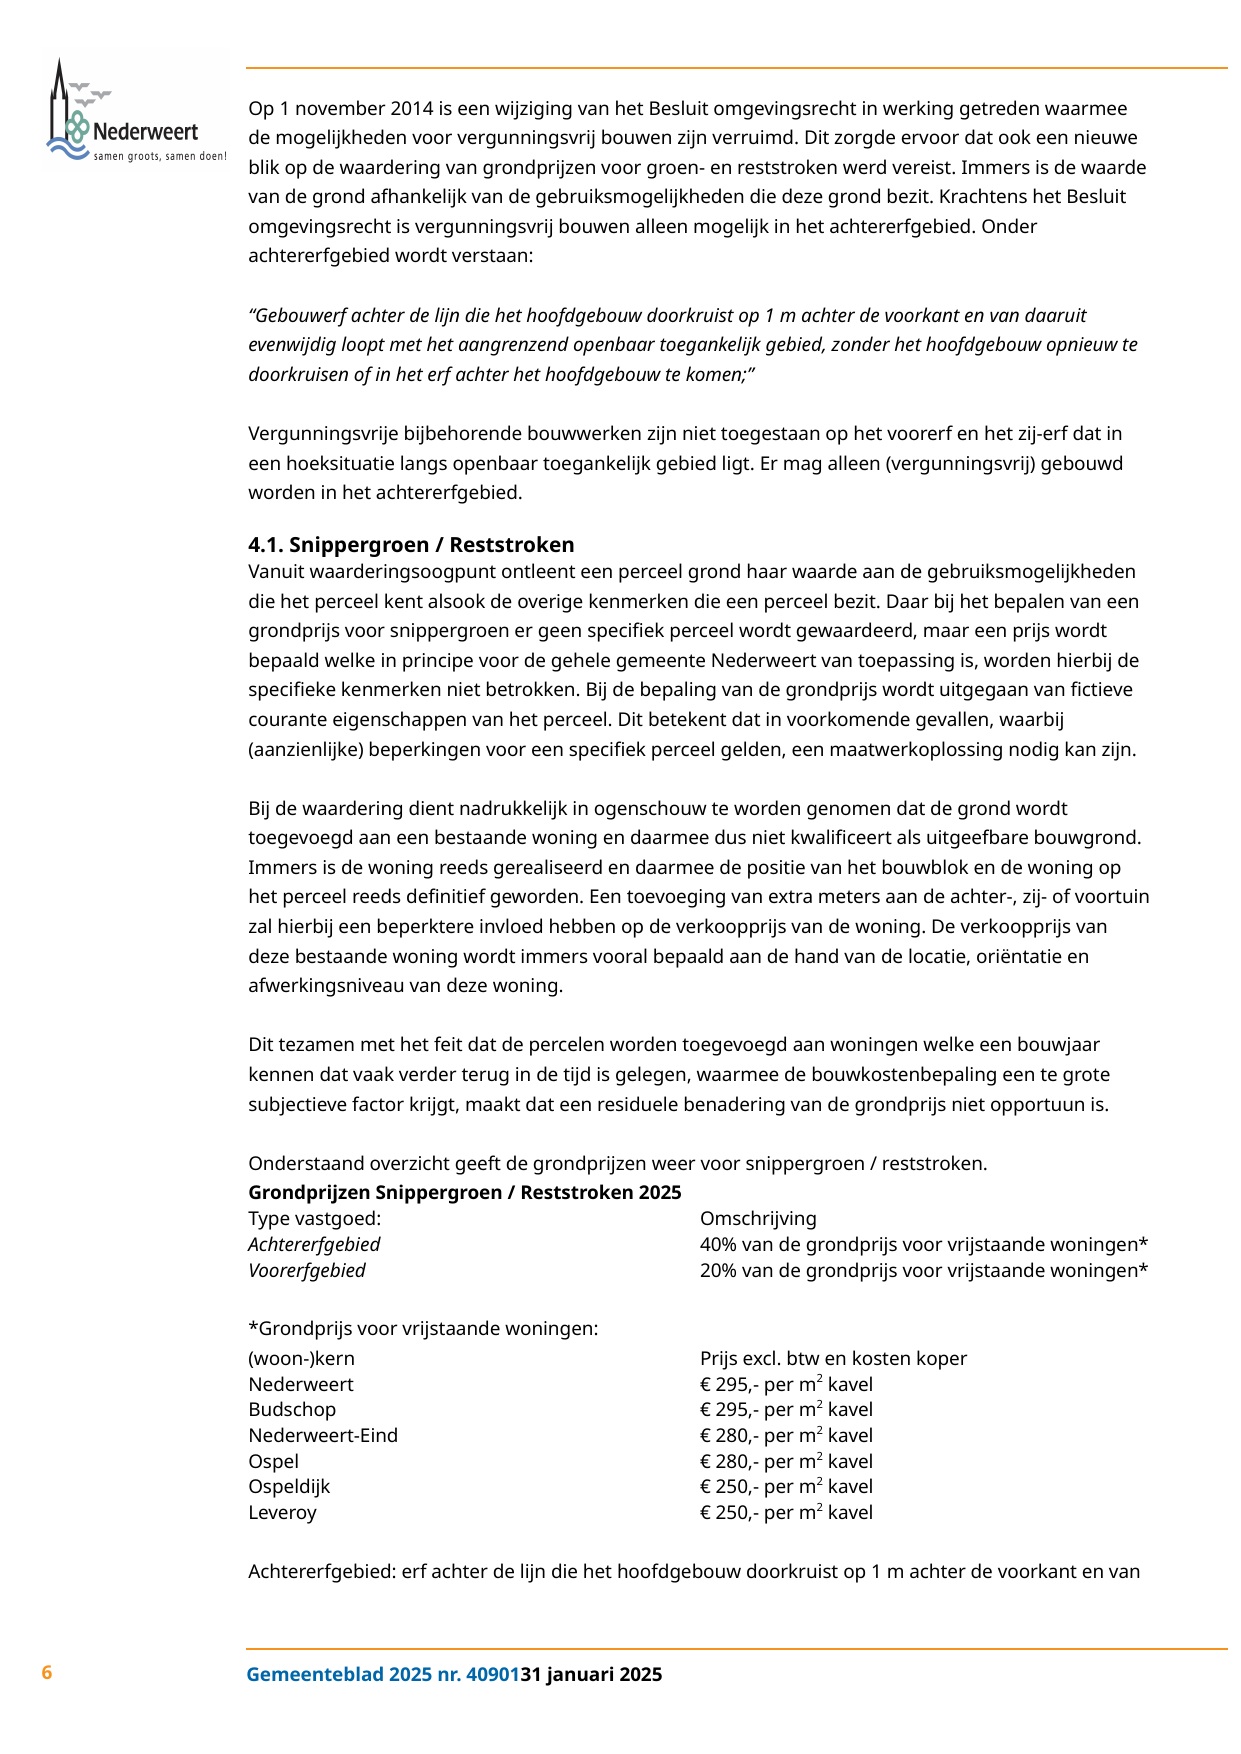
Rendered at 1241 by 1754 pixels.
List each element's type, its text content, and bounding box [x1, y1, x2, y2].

table_cell € 280,- per m2 kavel [700, 1448, 1152, 1474]
picture [41, 47, 231, 172]
table_cell 40% van de grondprijs voor vrijstaande woningen* [700, 1231, 1152, 1257]
text Dit tezamen met het feit dat de percelen worden toegevoegd aan woningen welke een bouwjaar kennen dat vaak verder terug in de tijd is gelegen, waarmee de bouwkostenbepaling een te grote subjectieve factor krijgt, maakt dat een residuele benadering van de grondprijs niet opportuun is. [248, 1032, 1152, 1116]
table_cell € 280,- per m2 kavel [700, 1422, 1152, 1448]
text “Gebouwerf achter de lijn die het hoofdgebouw doorkruist op 1 m achter de voorkant en van daaruit evenwijdig loopt met het aangrenzend openbaar toegankelijk gebied, zonder het hoofdgebouw opnieuw te doorkruisen of in het erf achter het hoofdgebouw te komen;” [248, 302, 1152, 387]
text Achtererfgebied: erf achter de lijn die het hoofdgebouw doorkruist op 1 m achter de voorkant en van [248, 1558, 1152, 1584]
table_cell Voorerfgebied [248, 1257, 700, 1282]
text 4.1. Snippergroen / Reststroken [248, 530, 1152, 558]
table_cell Nederweert-Eind [248, 1422, 700, 1448]
table_cell € 295,- per m2 kavel [700, 1396, 1152, 1422]
text Vergunningsvrije bijbehorende bouwwerken zijn niet toegestaan op het voorerf en het zij-erf dat in een hoeksituatie langs openbaar toegankelijk gebied ligt. Er mag alleen (vergunningsvrij) gebouwd worden in het achtererfgebied. [248, 420, 1152, 505]
table_cell Ospeldijk [248, 1474, 700, 1499]
table_cell Type vastgoed: [248, 1205, 700, 1231]
table_cell Omschrijving [700, 1205, 1152, 1231]
table_cell Achtererfgebied [248, 1231, 700, 1257]
table_header Prijs excl. btw en kosten koper [700, 1345, 1152, 1371]
table_cell Nederweert [248, 1371, 700, 1396]
table_cell 20% van de grondprijs voor vrijstaande woningen* [700, 1257, 1152, 1282]
text Op 1 november 2014 is een wijziging van het Besluit omgevingsrecht in werking getreden waarmee de mogelijkheden voor vergunningsvrij bouwen zijn verruimd. Dit zorgde ervoor dat ook een nieuwe blik op de waardering van grondprijzen voor groen- en reststroken werd vereist. Immers is de waarde van de grond afhankelijk van de gebruiksmogelijkheden die deze grond bezit. Krachtens het Besluit omgevingsrecht is vergunningsvrij bouwen alleen mogelijk in het achtererfgebied. Onder achtererfgebied wordt verstaan: [248, 95, 1152, 268]
text *Grondprijs voor vrijstaande woningen: [248, 1315, 1152, 1341]
table_header Grondprijzen Snippergroen / Reststroken 2025 [248, 1180, 1152, 1205]
table_header (woon-)kern [248, 1345, 700, 1371]
table_cell Budschop [248, 1396, 700, 1422]
table_cell Leveroy [248, 1499, 700, 1525]
table_cell Ospel [248, 1448, 700, 1474]
text Onderstaand overzicht geeft de grondprijzen weer voor snippergroen / reststroken. [248, 1150, 1152, 1176]
text Vanuit waarderingsoogpunt ontleent een perceel grond haar waarde aan de gebruiksmogelijkheden die het perceel kent alsook de overige kenmerken die een perceel bezit. Daar bij het bepalen van een grondprijs voor snippergroen er geen specifiek perceel wordt gewaardeerd, maar een prijs wordt bepaald welke in principe voor de gehele gemeente Nederweert van toepassing is, worden hierbij de specifieke kenmerken niet betrokken. Bij de bepaling van de grondprijs wordt uitgegaan van fictieve courante eigenschappen van het perceel. Dit betekent dat in voorkomende gevallen, waarbij (aanzienlijke) beperkingen voor een specifiek perceel gelden, een maatwerkoplossing nodig kan zijn. [248, 558, 1152, 761]
table_cell € 250,- per m2 kavel [700, 1474, 1152, 1499]
table_cell € 250,- per m2 kavel [700, 1499, 1152, 1525]
table_cell € 295,- per m2 kavel [700, 1371, 1152, 1396]
text Bij de waardering dient nadrukkelijk in ogenschouw te worden genomen dat de grond wordt toegevoegd aan een bestaande woning en daarmee dus niet kwalificeert als uitgeefbare bouwgrond. Immers is de woning reeds gerealiseerd en daarmee de positie van het bouwblok en de woning op het perceel reeds definitief geworden. Een toevoeging van extra meters aan de achter-, zij- of voortuin zal hierbij een beperktere invloed hebben op de verkoopprijs van de woning. De verkoopprijs van deze bestaande woning wordt immers vooral bepaald aan de hand van de locatie, oriëntatie en afwerkingsniveau van deze woning. [248, 795, 1152, 998]
